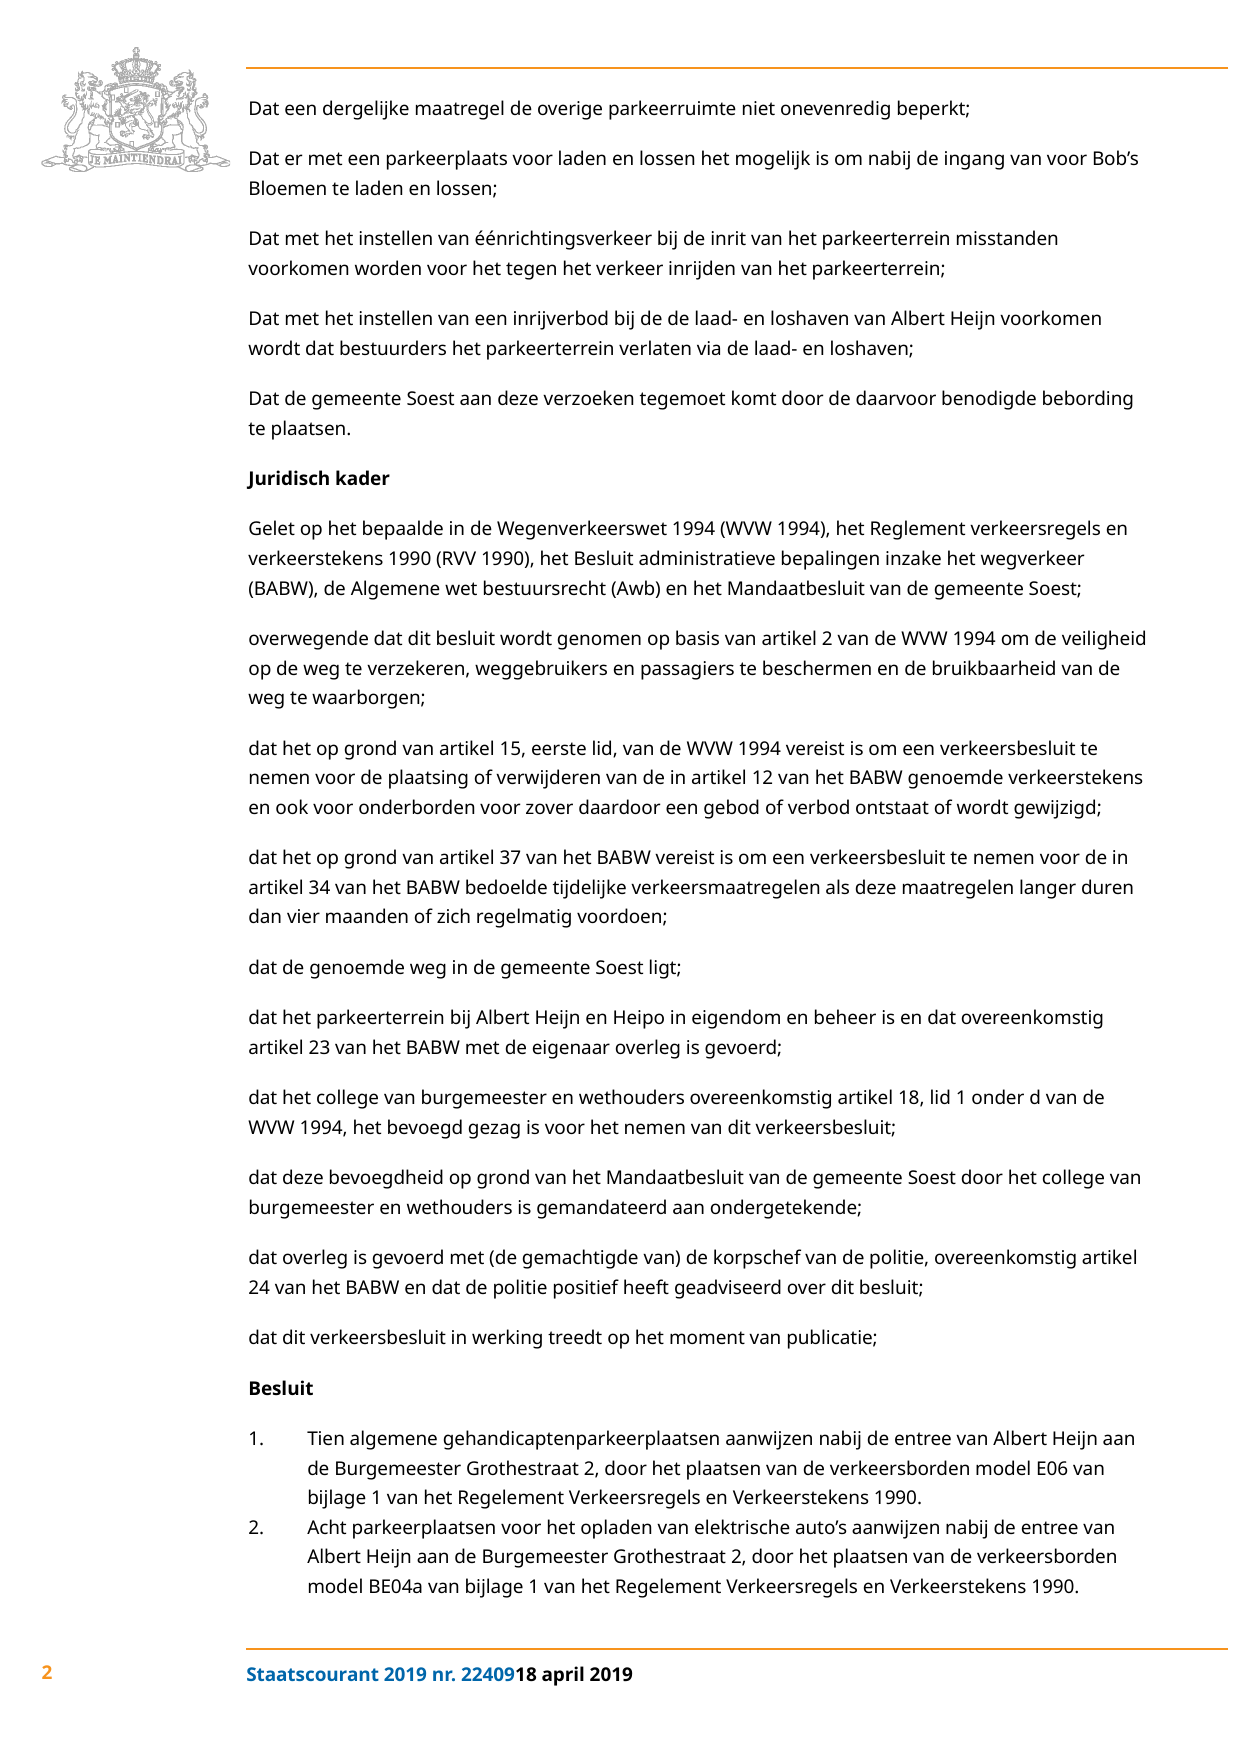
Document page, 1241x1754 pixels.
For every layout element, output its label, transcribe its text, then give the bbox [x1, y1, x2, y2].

list Acht parkeerplaatsen voor het opladen van elektrische auto’s aanwijzen nabij de entree van Albert Heijn aan de Burgemeester Grothestraat 2, door het plaatsen van de verkeersborden model BE04a van bijlage 1 van het Regelement Verkeersregels en Verkeerstekens 1990. [248, 1514, 1152, 1599]
text dat overleg is gevoerd met (de gemachtigde van) de korpschef van de politie, overeenkomstig artikel 24 van het BABW en dat de politie positief heeft geadviseerd over dit besluit; [248, 1244, 1152, 1300]
text dat het college van burgemeester en wethouders overeenkomstig artikel 18, lid 1 onder d van de WVW 1994, het bevoegd gezag is voor het nemen van dit verkeersbesluit; [248, 1084, 1152, 1140]
text Dat met het instellen van een inrijverbod bij de de laad- en loshaven van Albert Heijn voorkomen wordt dat bestuurders het parkeerterrein verlaten via de laad- en loshaven; [248, 305, 1152, 361]
text dat de genoemde weg in de gemeente Soest ligt; [248, 954, 1152, 980]
text dat het op grond van artikel 15, eerste lid, van de WVW 1994 vereist is om een verkeersbesluit te nemen voor de plaatsing of verwijderen van de in artikel 12 van het BABW genoemde verkeerstekens en ook voor onderborden voor zover daardoor een gebod of verbod ontstaat of wordt gewijzigd; [248, 735, 1152, 820]
text dat het op grond van artikel 37 van het BABW vereist is om een verkeersbesluit te nemen voor de in artikel 34 van het BABW bedoelde tijdelijke verkeersmaatregelen als deze maatregelen langer duren dan vier maanden of zich regelmatig voordoen; [248, 844, 1152, 929]
text Dat met het instellen van éénrichtingsverkeer bij de inrit van het parkeerterrein misstanden voorkomen worden voor het tegen het verkeer inrijden van het parkeerterrein; [248, 225, 1152, 281]
text dat het parkeerterrein bij Albert Heijn en Heipo in eigendom en beheer is en dat overeenkomstig artikel 23 van het BABW met de eigenaar overleg is gevoerd; [248, 1004, 1152, 1060]
text Besluit [248, 1375, 1152, 1401]
picture [41, 47, 231, 172]
list Tien algemene gehandicaptenparkeerplaatsen aanwijzen nabij de entree van Albert Heijn aan de Burgemeester Grothestraat 2, door het plaatsen van de verkeersborden model E06 van bijlage 1 van het Regelement Verkeersregels en Verkeerstekens 1990. [248, 1425, 1152, 1510]
text Dat de gemeente Soest aan deze verzoeken tegemoet komt door de daarvoor benodigde bebording te plaatsen. [248, 385, 1152, 441]
text dat deze bevoegdheid op grond van het Mandaatbesluit van de gemeente Soest door het college van burgemeester en wethouders is gemandateerd aan ondergetekende; [248, 1164, 1152, 1220]
text dat dit verkeersbesluit in werking treedt op het moment van publicatie; [248, 1324, 1152, 1350]
text overwegende dat dit besluit wordt genomen op basis van artikel 2 van de WVW 1994 om de veiligheid op de weg te verzekeren, weggebruikers en passagiers te beschermen en de bruikbaarheid van de weg te waarborgen; [248, 625, 1152, 710]
text Dat er met een parkeerplaats voor laden en lossen het mogelijk is om nabij de ingang van voor Bob’s Bloemen te laden en lossen; [248, 145, 1152, 201]
text Juridisch kader [248, 465, 1152, 491]
text Dat een dergelijke maatregel de overige parkeerruimte niet onevenredig beperkt; [248, 95, 1152, 121]
text Gelet op het bepaalde in de Wegenverkeerswet 1994 (WVW 1994), het Reglement verkeersregels en verkeerstekens 1990 (RVV 1990), het Besluit administratieve bepalingen inzake het wegverkeer (BABW), de Algemene wet bestuursrecht (Awb) en het Mandaatbesluit van de gemeente Soest; [248, 516, 1152, 601]
